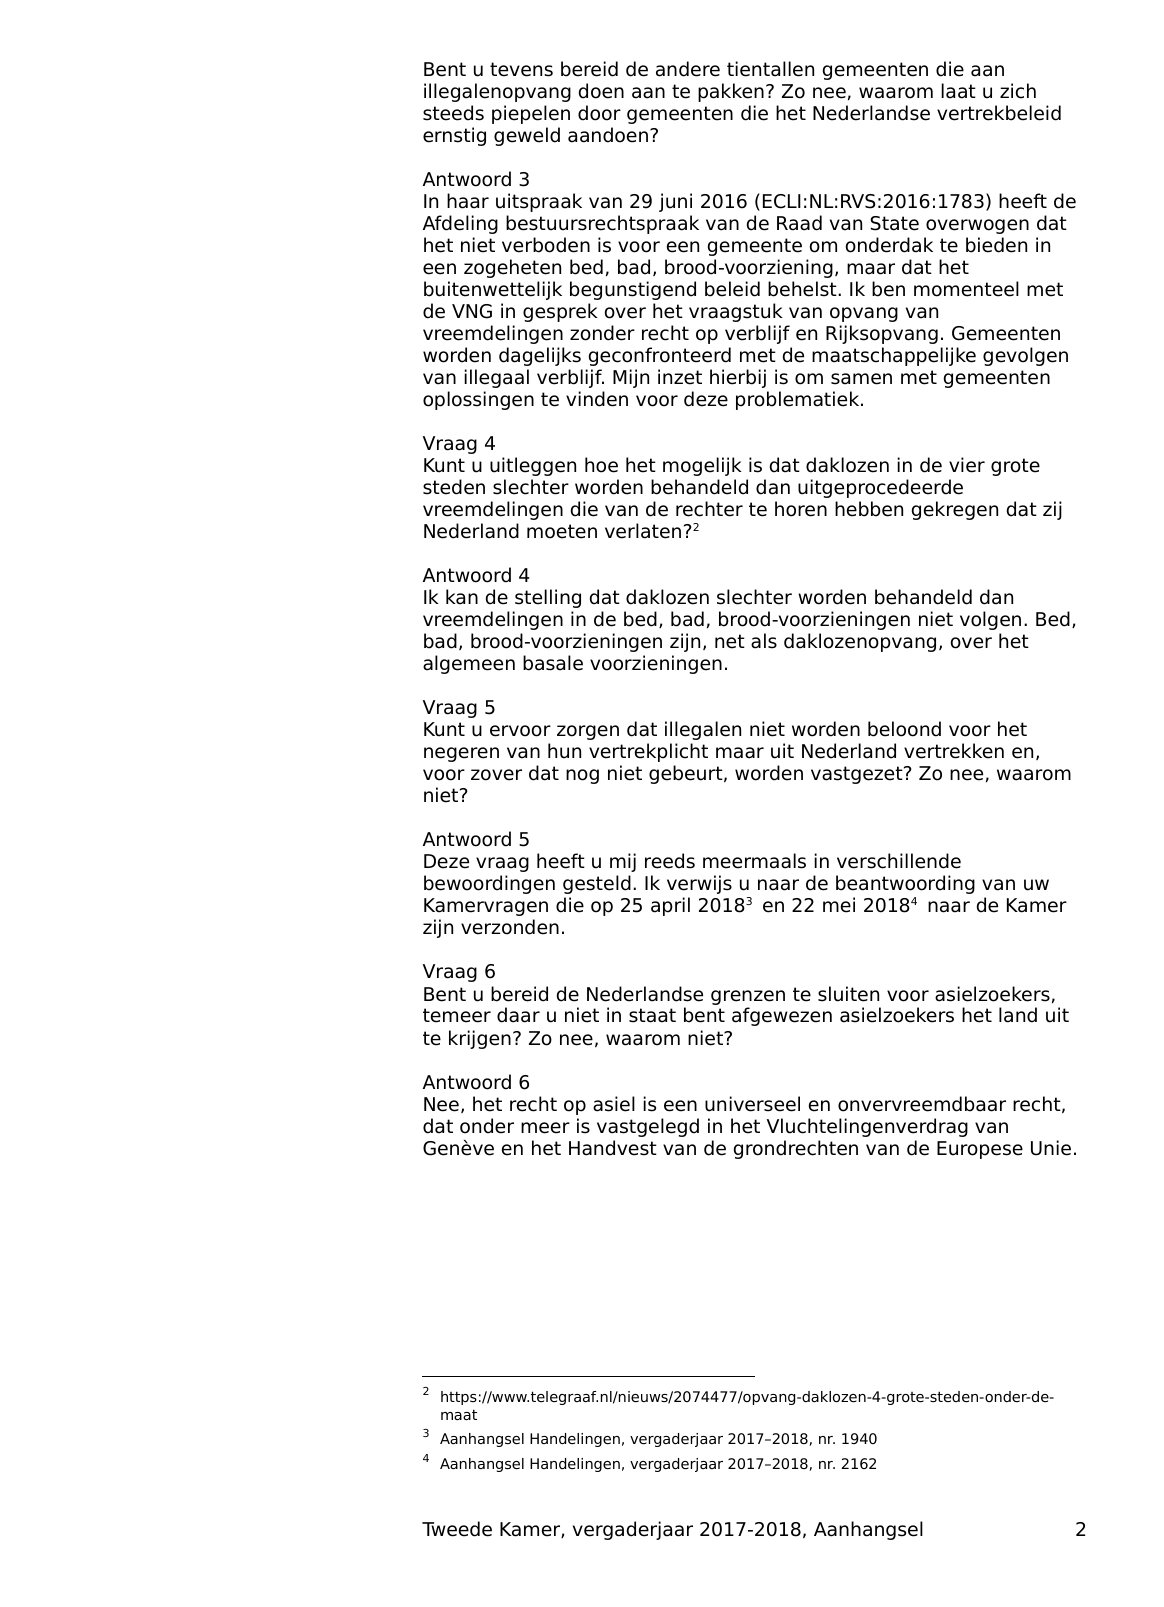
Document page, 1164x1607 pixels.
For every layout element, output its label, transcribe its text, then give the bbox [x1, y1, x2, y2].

text Bent u bereid de Nederlandse grenzen te sluiten voor asielzoekers, temeer daar u niet in staat bent afgewezen asielzoekers het land uit te krijgen? Zo nee, waarom niet? [422, 983, 1087, 1049]
text Antwoord 3 [422, 169, 1087, 191]
text https://www.telegraaf.nl/nieuws/2074477/opvang-daklozen-4-grote-steden-onder-de-maat [422, 1385, 1087, 1424]
text Antwoord 4 [422, 565, 1087, 587]
text Antwoord 5 [422, 829, 1087, 851]
text Deze vraag heeft u mij reeds meermaals in verschillende bewoordingen gesteld. Ik verwijs u naar de beantwoording van uw Kamervragen die op 25 april 2018 en 22 mei 2018 naar de Kamer zijn verzonden. [422, 851, 1087, 939]
text Ik kan de stelling dat daklozen slechter worden behandeld dan vreemdelingen in de bed, bad, brood-voorzieningen niet volgen. Bed, bad, brood-voorzieningen zijn, net als daklozenopvang, over het algemeen basale voorzieningen. [422, 587, 1087, 675]
text Aanhangsel Handelingen, vergaderjaar 2017–2018, nr. 2162 [422, 1452, 1087, 1474]
text Kunt u ervoor zorgen dat illegalen niet worden beloond voor het negeren van hun vertrekplicht maar uit Nederland vertrekken en, voor zover dat nog niet gebeurt, worden vastgezet? Zo nee, waarom niet? [422, 719, 1087, 807]
text Vraag 5 [422, 697, 1087, 719]
text Aanhangsel Handelingen, vergaderjaar 2017–2018, nr. 1940 [422, 1427, 1087, 1449]
text Vraag 4 [422, 433, 1087, 455]
text Nee, het recht op asiel is een universeel en onvervreemdbaar recht, dat onder meer is vastgelegd in het Vluchtelingenverdrag van Genève en het Handvest van de grondrechten van de Europese Unie. [422, 1093, 1087, 1159]
text Kunt u uitleggen hoe het mogelijk is dat daklozen in de vier grote steden slechter worden behandeld dan uitgeprocedeerde vreemdelingen die van de rechter te horen hebben gekregen dat zij Nederland moeten verlaten? [422, 455, 1087, 543]
text Vraag 6 [422, 961, 1087, 983]
text Bent u tevens bereid de andere tientallen gemeenten die aan illegalenopvang doen aan te pakken? Zo nee, waarom laat u zich steeds piepelen door gemeenten die het Nederlandse vertrekbeleid ernstig geweld aandoen? [422, 59, 1087, 147]
text In haar uitspraak van 29 juni 2016 (ECLI:NL:RVS:2016:1783) heeft de Afdeling bestuursrechtspraak van de Raad van State overwogen dat het niet verboden is voor een gemeente om onderdak te bieden in een zogeheten bed, bad, brood-voorziening, maar dat het buitenwettelijk begunstigend beleid behelst. Ik ben momenteel met de VNG in gesprek over het vraagstuk van opvang van vreemdelingen zonder recht op verblijf en Rijksopvang. Gemeenten worden dagelijks geconfronteerd met de maatschappelijke gevolgen van illegaal verblijf. Mijn inzet hierbij is om samen met gemeenten oplossingen te vinden voor deze problematiek. [422, 191, 1087, 411]
text Antwoord 6 [422, 1072, 1087, 1093]
